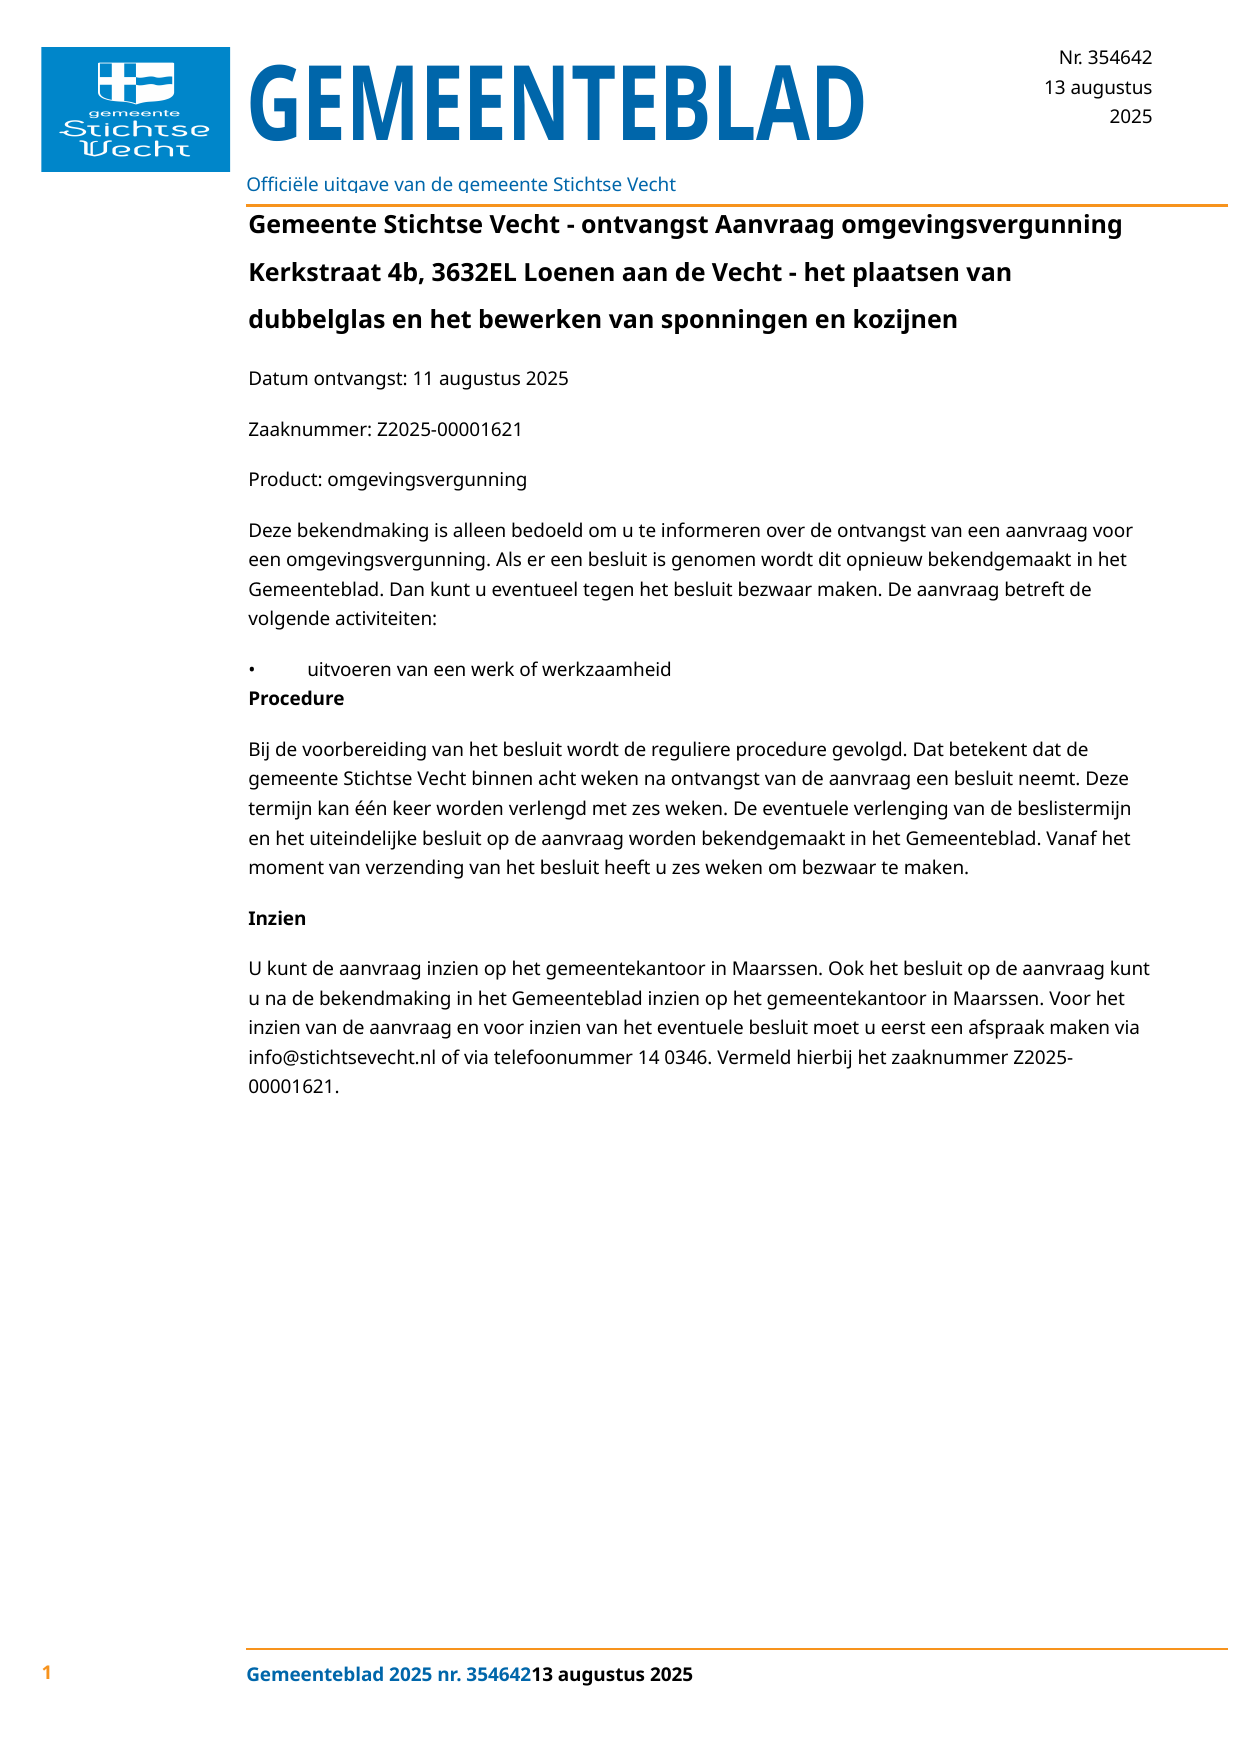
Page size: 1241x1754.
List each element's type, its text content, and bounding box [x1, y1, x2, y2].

list uitvoeren van een werk of werkzaamheid [248, 656, 1152, 682]
text Product: omgevingsvergunning [248, 466, 1152, 492]
text Datum ontvangst: 11 augustus 2025 [248, 366, 1152, 391]
text U kunt de aanvraag inzien op het gemeentekantoor in Maarssen. Ook het besluit op de aanvraag kunt u na de bekendmaking in het Gemeenteblad inzien op het gemeentekantoor in Maarssen. Voor het inzien van de aanvraag en voor inzien van het eventuele besluit moet u eerst een afspraak maken via info@stichtsevecht.nl of via telefoonummer 14 0346. Vermeld hierbij het zaaknummer Z2025-00001621. [248, 955, 1152, 1099]
text Bij de voorbereiding van het besluit wordt de reguliere procedure gevolgd. Dat betekent dat de gemeente Stichtse Vecht binnen acht weken na ontvangst van de aanvraag een besluit neemt. Deze termijn kan één keer worden verlengd met zes weken. De eventuele verlenging van de beslistermijn en het uiteindelijke besluit op de aanvraag worden bekendgemaakt in het Gemeenteblad. Vanaf het moment van verzending van het besluit heeft u zes weken om bezwaar te maken. [248, 736, 1152, 880]
text Inzien [248, 905, 1152, 930]
text Zaaknummer: Z2025-00001621 [248, 416, 1152, 442]
text Deze bekendmaking is alleen bedoeld om u te informeren over de ontvangst van een aanvraag voor een omgevingsvergunning. Als er een besluit is genomen wordt dit opnieuw bekendgemaakt in het Gemeenteblad. Dan kunt u eventueel tegen het besluit bezwaar maken. De aanvraag betreft de volgende activiteiten: [248, 517, 1152, 631]
picture [137, 63, 174, 103]
text Gemeente Stichtse Vecht - ontvangst Aanvraag omgevingsvergunning Kerkstraat 4b, 3632EL Loenen aan de Vecht - het plaatsen van dubbelglas en het bewerken van sponningen en kozijnen [248, 207, 1152, 336]
picture [99, 63, 135, 101]
text Procedure [248, 686, 1152, 711]
